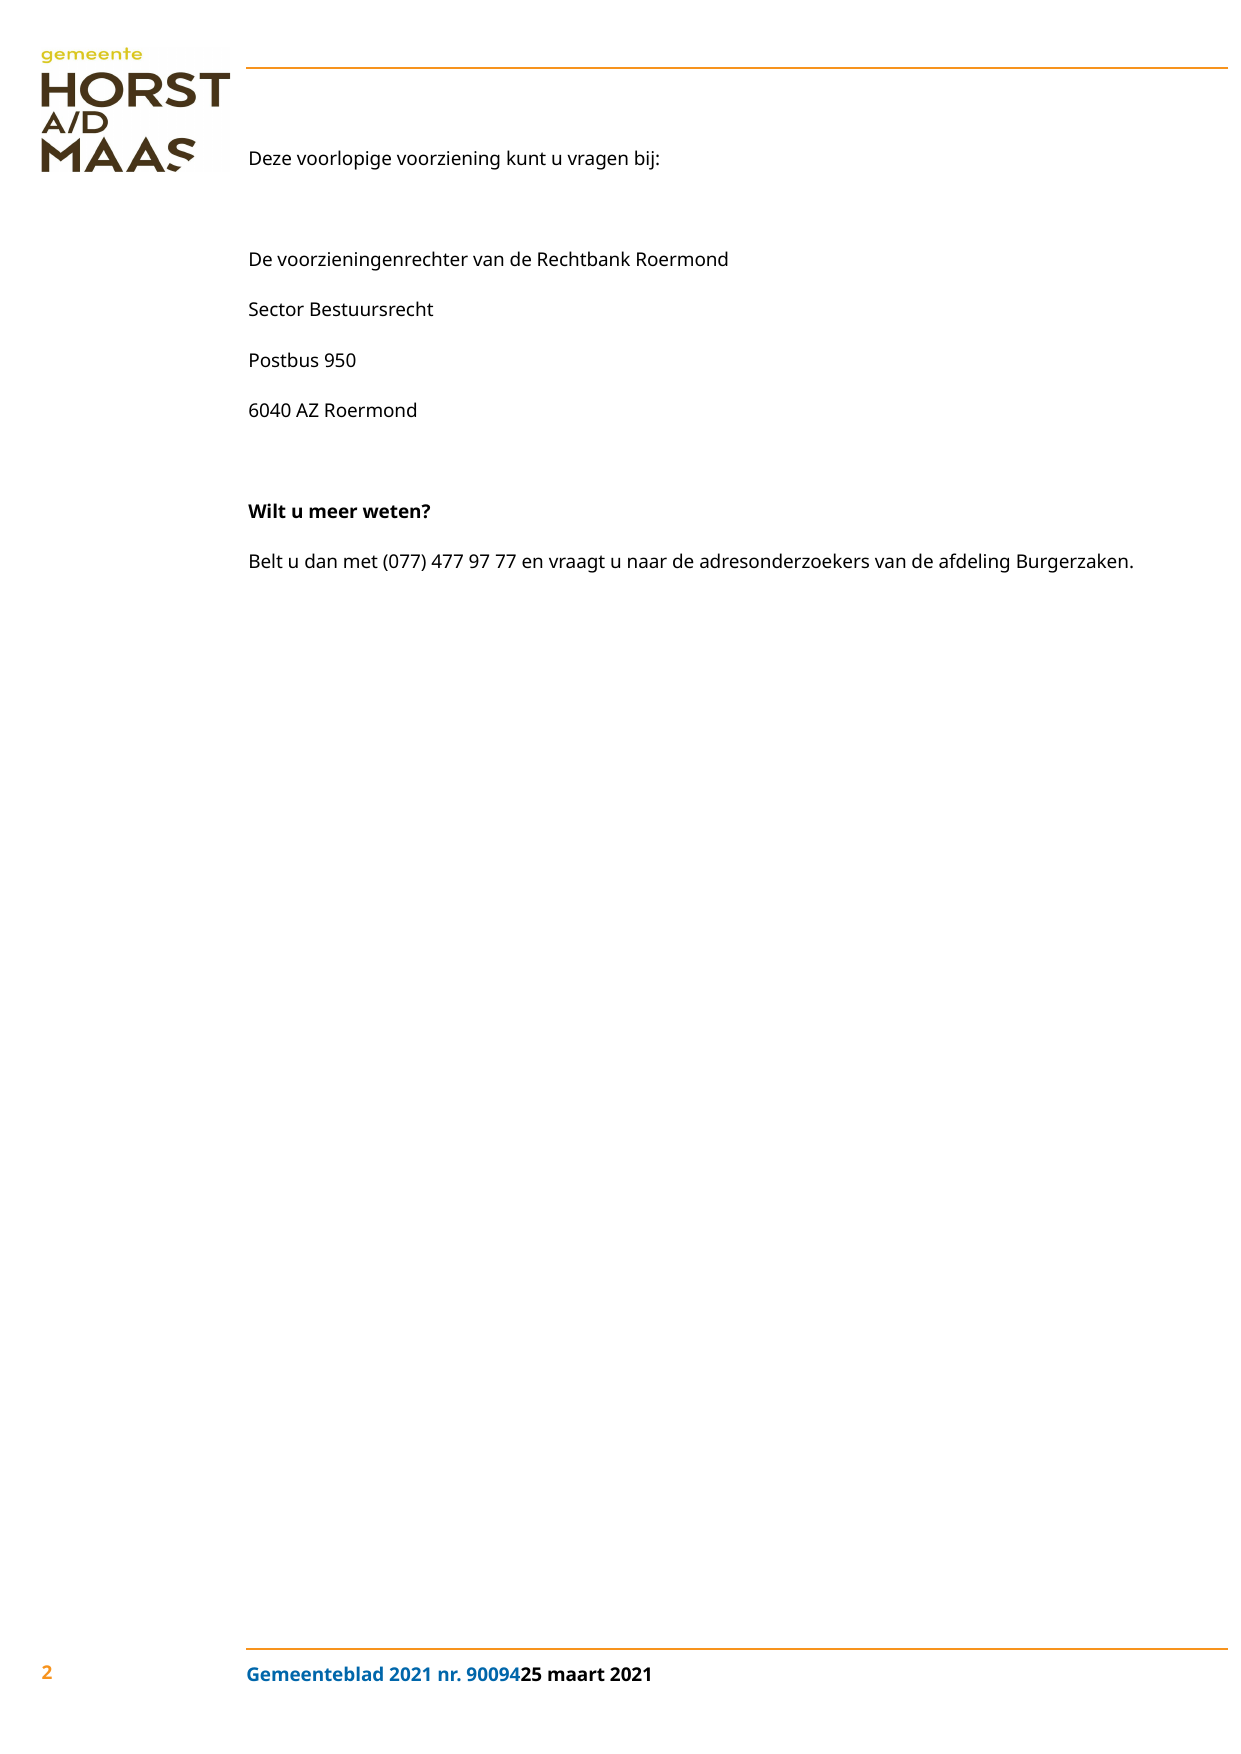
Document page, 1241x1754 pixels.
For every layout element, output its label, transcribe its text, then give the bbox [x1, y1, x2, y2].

text 6040 AZ Roermond [248, 397, 1152, 423]
picture [41, 47, 231, 172]
text Deze voorlopige voorziening kunt u vragen bij: [248, 145, 1152, 171]
text Postbus 950 [248, 347, 1152, 373]
text De voorzieningenrechter van de Rechtbank Roermond [248, 246, 1152, 272]
text Wilt u meer weten? [248, 498, 1152, 524]
text Sector Bestuursrecht [248, 296, 1152, 322]
text Belt u dan met (077) 477 97 77 en vraagt u naar de adresonderzoekers van de afdeling Burgerzaken. [248, 548, 1152, 574]
